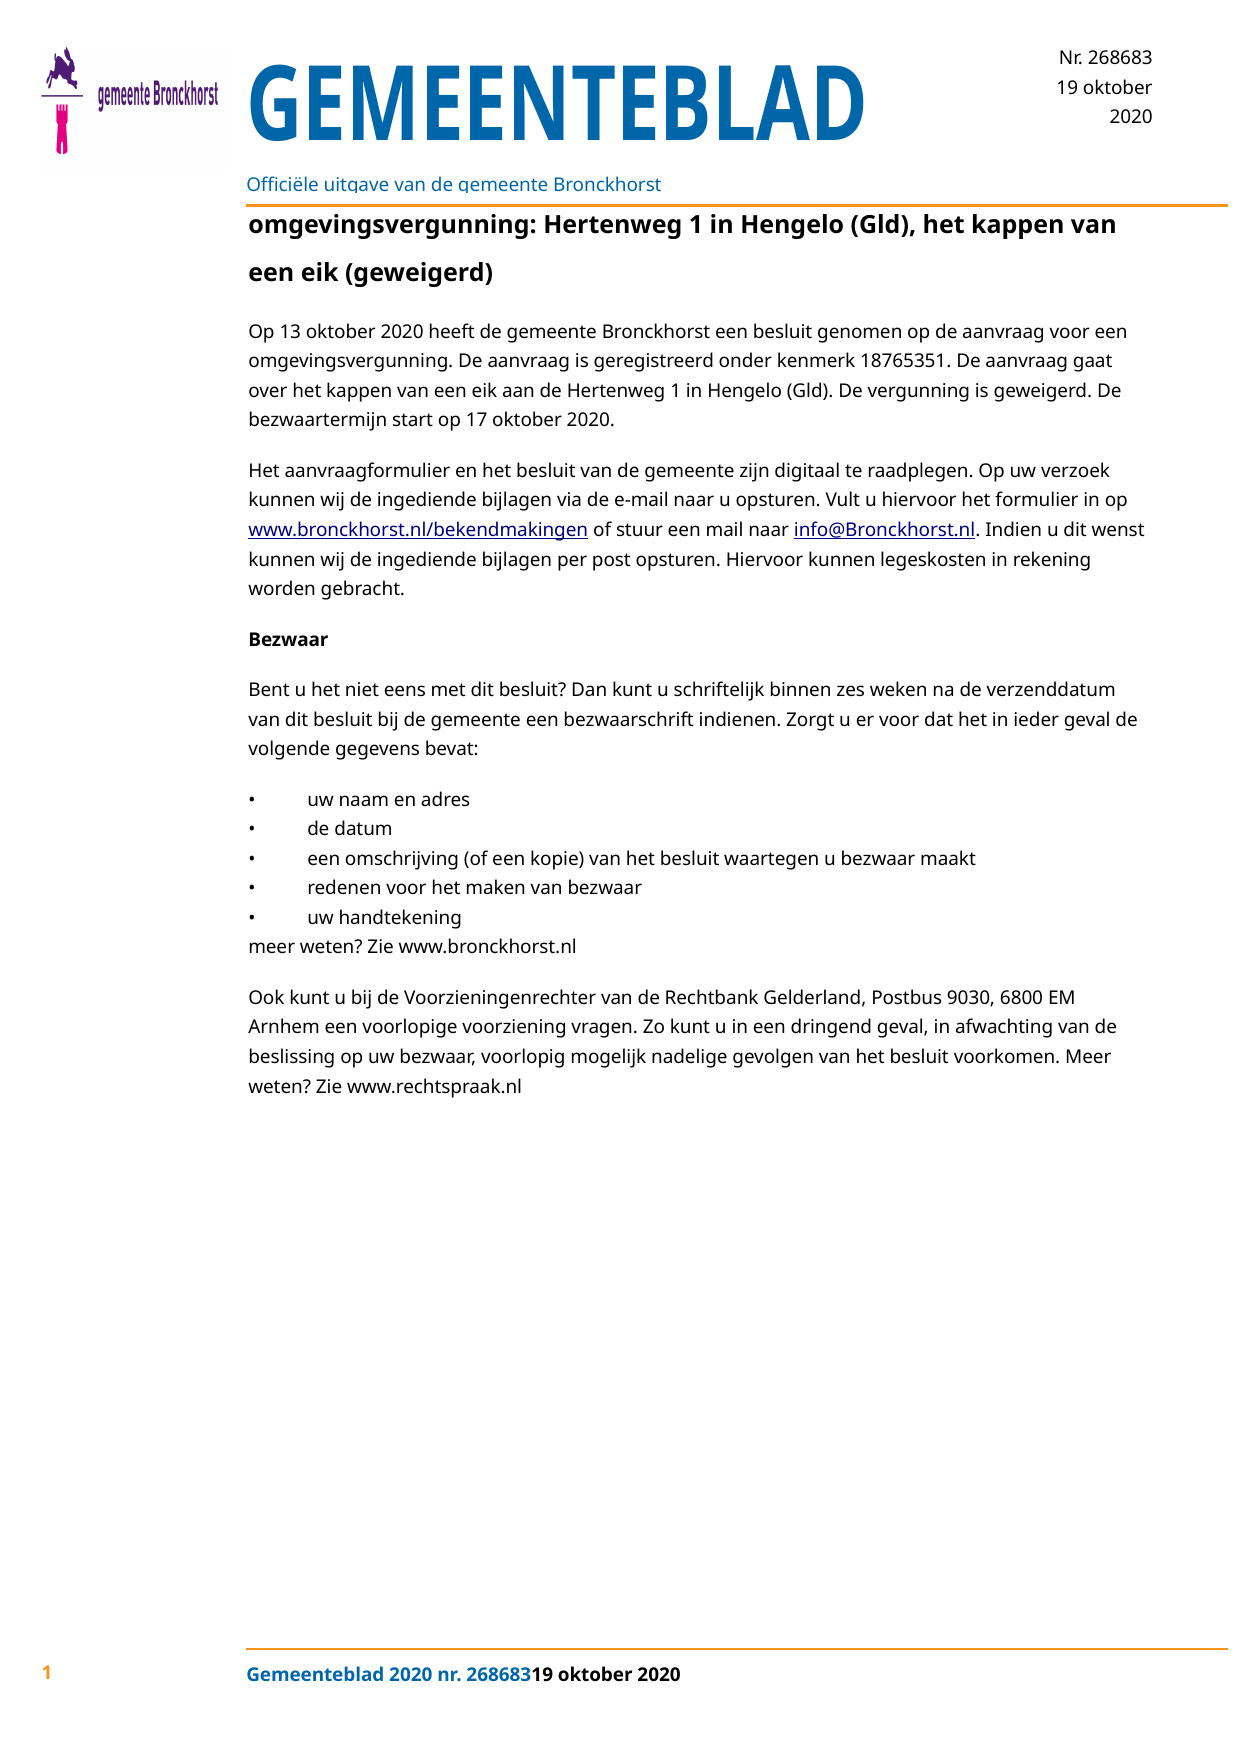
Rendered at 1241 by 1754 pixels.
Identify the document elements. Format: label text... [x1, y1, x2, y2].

list uw handtekening [248, 904, 1152, 930]
text Op 13 oktober 2020 heeft de gemeente Bronckhorst een besluit genomen op de aanvraag voor een omgevingsvergunning. De aanvraag is geregistreerd onder kenmerk 18765351. De aanvraag gaat over het kappen van een eik aan de Hertenweg 1 in Hengelo (Gld). De vergunning is geweigerd. De bezwaartermijn start op 17 oktober 2020. [248, 318, 1152, 432]
text meer weten? Zie www.bronckhorst.nl [248, 934, 1152, 959]
text Het aanvraagformulier en het besluit van de gemeente zijn digitaal te raadplegen. Op uw verzoek kunnen wij de ingediende bijlagen via de e-mail naar u opsturen. Vult u hiervoor het formulier in op www.bronckhorst.nl/bekendmakingen of stuur een mail naar info@Bronckhorst.nl. Indien u dit wenst kunnen wij de ingediende bijlagen per post opsturen. Hiervoor kunnen legeskosten in rekening worden gebracht. [248, 457, 1152, 601]
text Bezwaar [248, 626, 1152, 652]
text omgevingsvergunning: Hertenweg 1 in Hengelo (Gld), het kappen van een eik (geweigerd) [248, 207, 1152, 288]
text Bent u het niet eens met dit besluit? Dan kunt u schriftelijk binnen zes weken na de verzenddatum van dit besluit bij de gemeente een bezwaarschrift indienen. Zorgt u er voor dat het in ieder geval de volgende gegevens bevat: [248, 676, 1152, 761]
list redenen voor het maken van bezwaar [248, 874, 1152, 900]
text Ook kunt u bij de Voorzieningenrechter van de Rechtbank Gelderland, Postbus 9030, 6800 EM Arnhem een voorlopige voorziening vragen. Zo kunt u in een dringend geval, in afwachting van de beslissing op uw bezwaar, voorlopig mogelijk nadelige gevolgen van het besluit voorkomen. Meer weten? Zie www.rechtspraak.nl [248, 984, 1152, 1099]
picture [41, 47, 231, 172]
list uw naam en adres [248, 786, 1152, 812]
list een omschrijving (of een kopie) van het besluit waartegen u bezwaar maakt [248, 845, 1152, 871]
list de datum [248, 815, 1152, 841]
